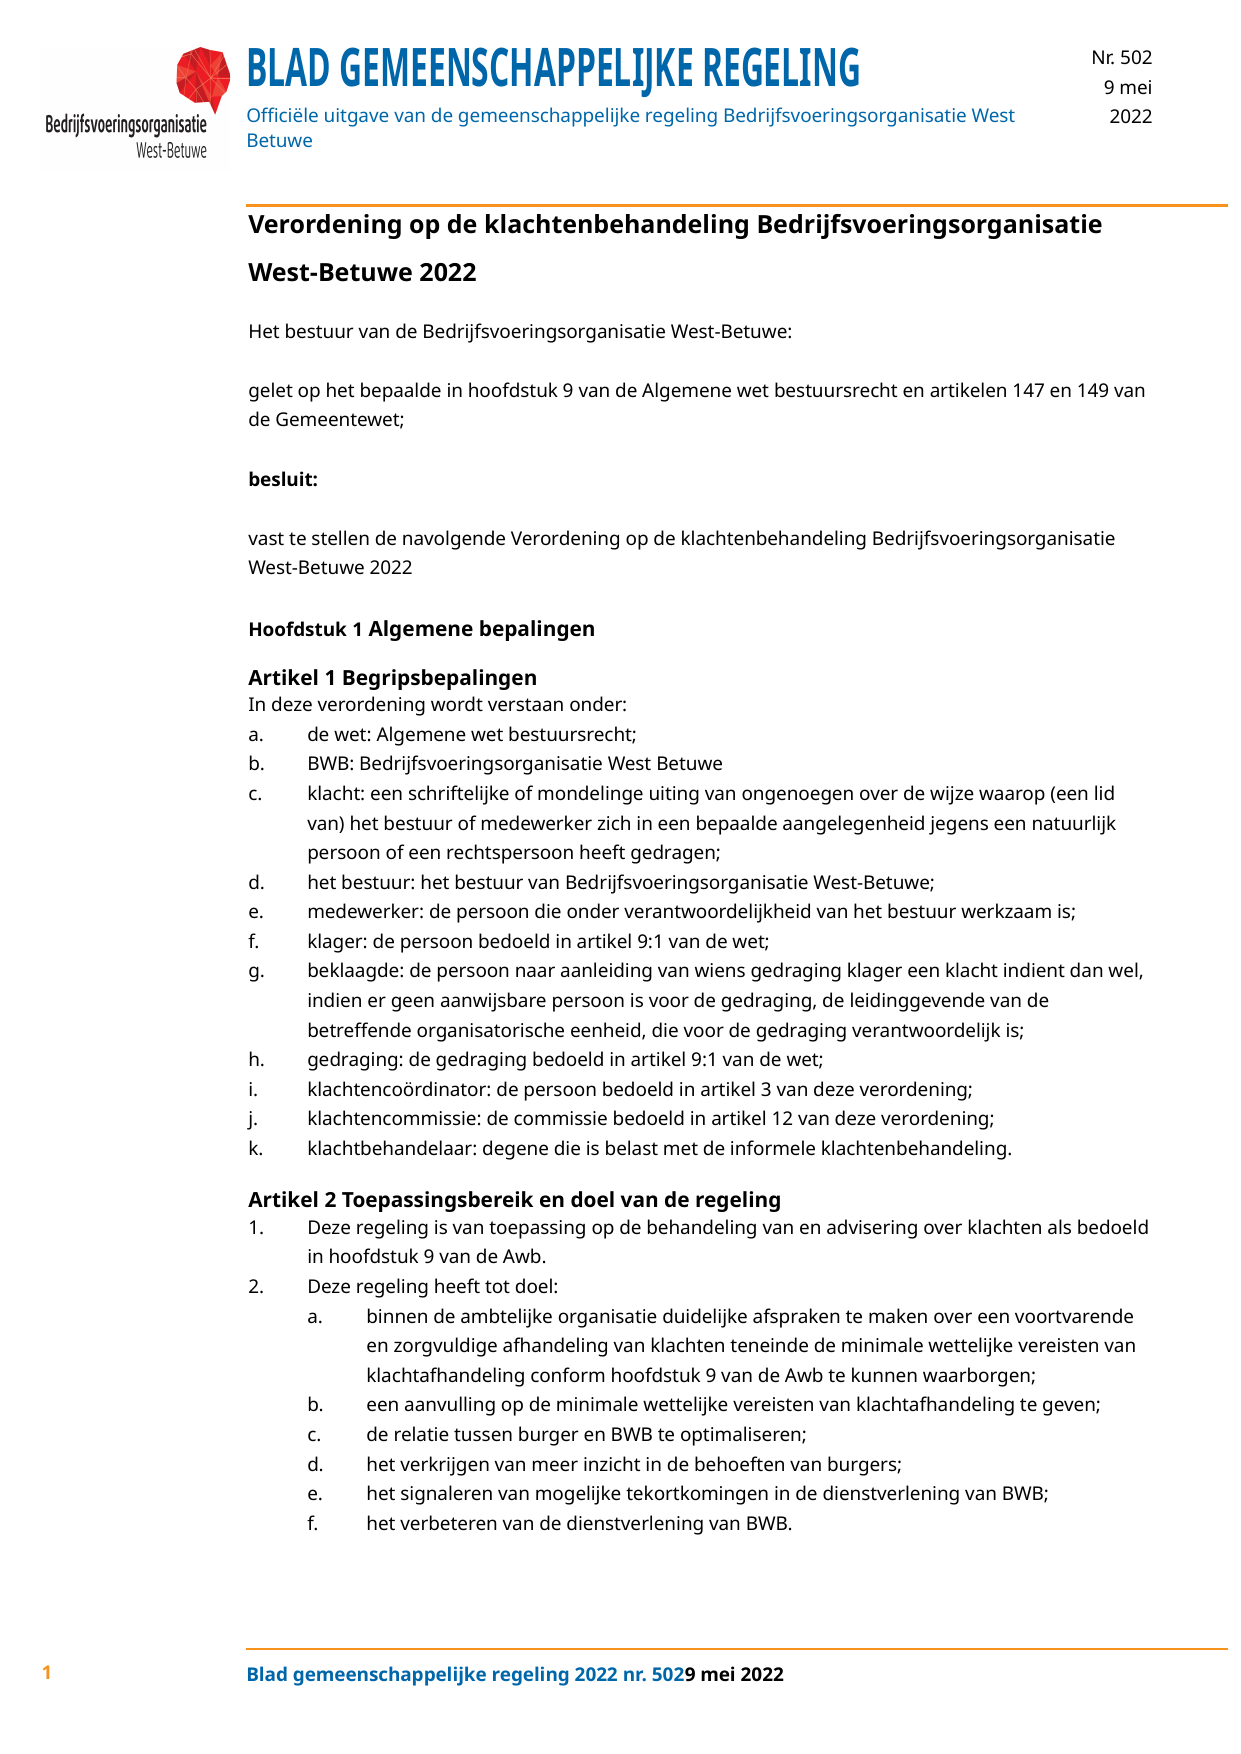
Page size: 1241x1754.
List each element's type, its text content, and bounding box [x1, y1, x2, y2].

text In deze verordening wordt verstaan onder: [248, 691, 1152, 717]
list het verkrijgen van meer inzicht in de behoeften van burgers; [307, 1451, 1152, 1476]
text Hoofdstuk 1 Algemene bepalingen [248, 614, 1152, 642]
text vast te stellen de navolgende Verordening op de klachtenbehandeling Bedrijfsvoeringsorganisatie West-Betuwe 2022 [248, 525, 1152, 580]
list klager: de persoon bedoeld in artikel 9:1 van de wet; [248, 928, 1152, 954]
list de relatie tussen burger en BWB te optimaliseren; [307, 1421, 1152, 1447]
list klachtencoördinator: de persoon bedoeld in artikel 3 van deze verordening; [248, 1076, 1152, 1102]
picture [41, 47, 231, 172]
list gedraging: de gedraging bedoeld in artikel 9:1 van de wet; [248, 1046, 1152, 1072]
list het bestuur: het bestuur van Bedrijfsvoeringsorganisatie West-Betuwe; [248, 869, 1152, 895]
list BWB: Bedrijfsvoeringsorganisatie West Betuwe [248, 751, 1152, 776]
list medewerker: de persoon die onder verantwoordelijkheid van het bestuur werkzaam is; [248, 898, 1152, 924]
list Deze regeling heeft tot doel: [248, 1273, 1152, 1299]
list een aanvulling op de minimale wettelijke vereisten van klachtafhandeling te geven; [307, 1392, 1152, 1417]
list beklaagde: de persoon naar aanleiding van wiens gedraging klager een klacht indient dan wel, indien er geen aanwijsbare persoon is voor de gedraging, de leidinggevende van de betreffende organisatorische eenheid, die voor de gedraging verantwoordelijk is; [248, 958, 1152, 1043]
list klachtencommissie: de commissie bedoeld in artikel 12 van deze verordening; [248, 1106, 1152, 1131]
text besluit: [248, 466, 1152, 492]
text gelet op het bepaalde in hoofdstuk 9 van de Algemene wet bestuursrecht en artikelen 147 en 149 van de Gemeentewet; [248, 377, 1152, 432]
list Deze regeling is van toepassing op de behandeling van en advisering over klachten als bedoeld in hoofdstuk 9 van de Awb. [248, 1214, 1152, 1269]
list het verbeteren van de dienstverlening van BWB. [307, 1510, 1152, 1536]
list de wet: Algemene wet bestuursrecht; [248, 721, 1152, 747]
text Artikel 2 Toepassingsbereik en doel van de regeling [248, 1186, 1152, 1214]
text Het bestuur van de Bedrijfsvoeringsorganisatie West-Betuwe: [248, 318, 1152, 344]
text Verordening op de klachtenbehandeling Bedrijfsvoeringsorganisatie West-Betuwe 2022 [248, 207, 1152, 288]
list binnen de ambtelijke organisatie duidelijke afspraken te maken over een voortvarende en zorgvuldige afhandeling van klachten teneinde de minimale wettelijke vereisten van klachtafhandeling conform hoofdstuk 9 van de Awb te kunnen waarborgen; [307, 1303, 1152, 1388]
list klachtbehandelaar: degene die is belast met de informele klachtenbehandeling. [248, 1135, 1152, 1161]
list het signaleren van mogelijke tekortkomingen in de dienstverlening van BWB; [307, 1480, 1152, 1506]
text Artikel 1 Begripsbepalingen [248, 663, 1152, 691]
list klacht: een schriftelijke of mondelinge uiting van ongenoegen over de wijze waarop (een lid van) het bestuur of medewerker zich in een bepaalde aangelegenheid jegens een natuurlijk persoon of een rechtspersoon heeft gedragen; [248, 780, 1152, 865]
